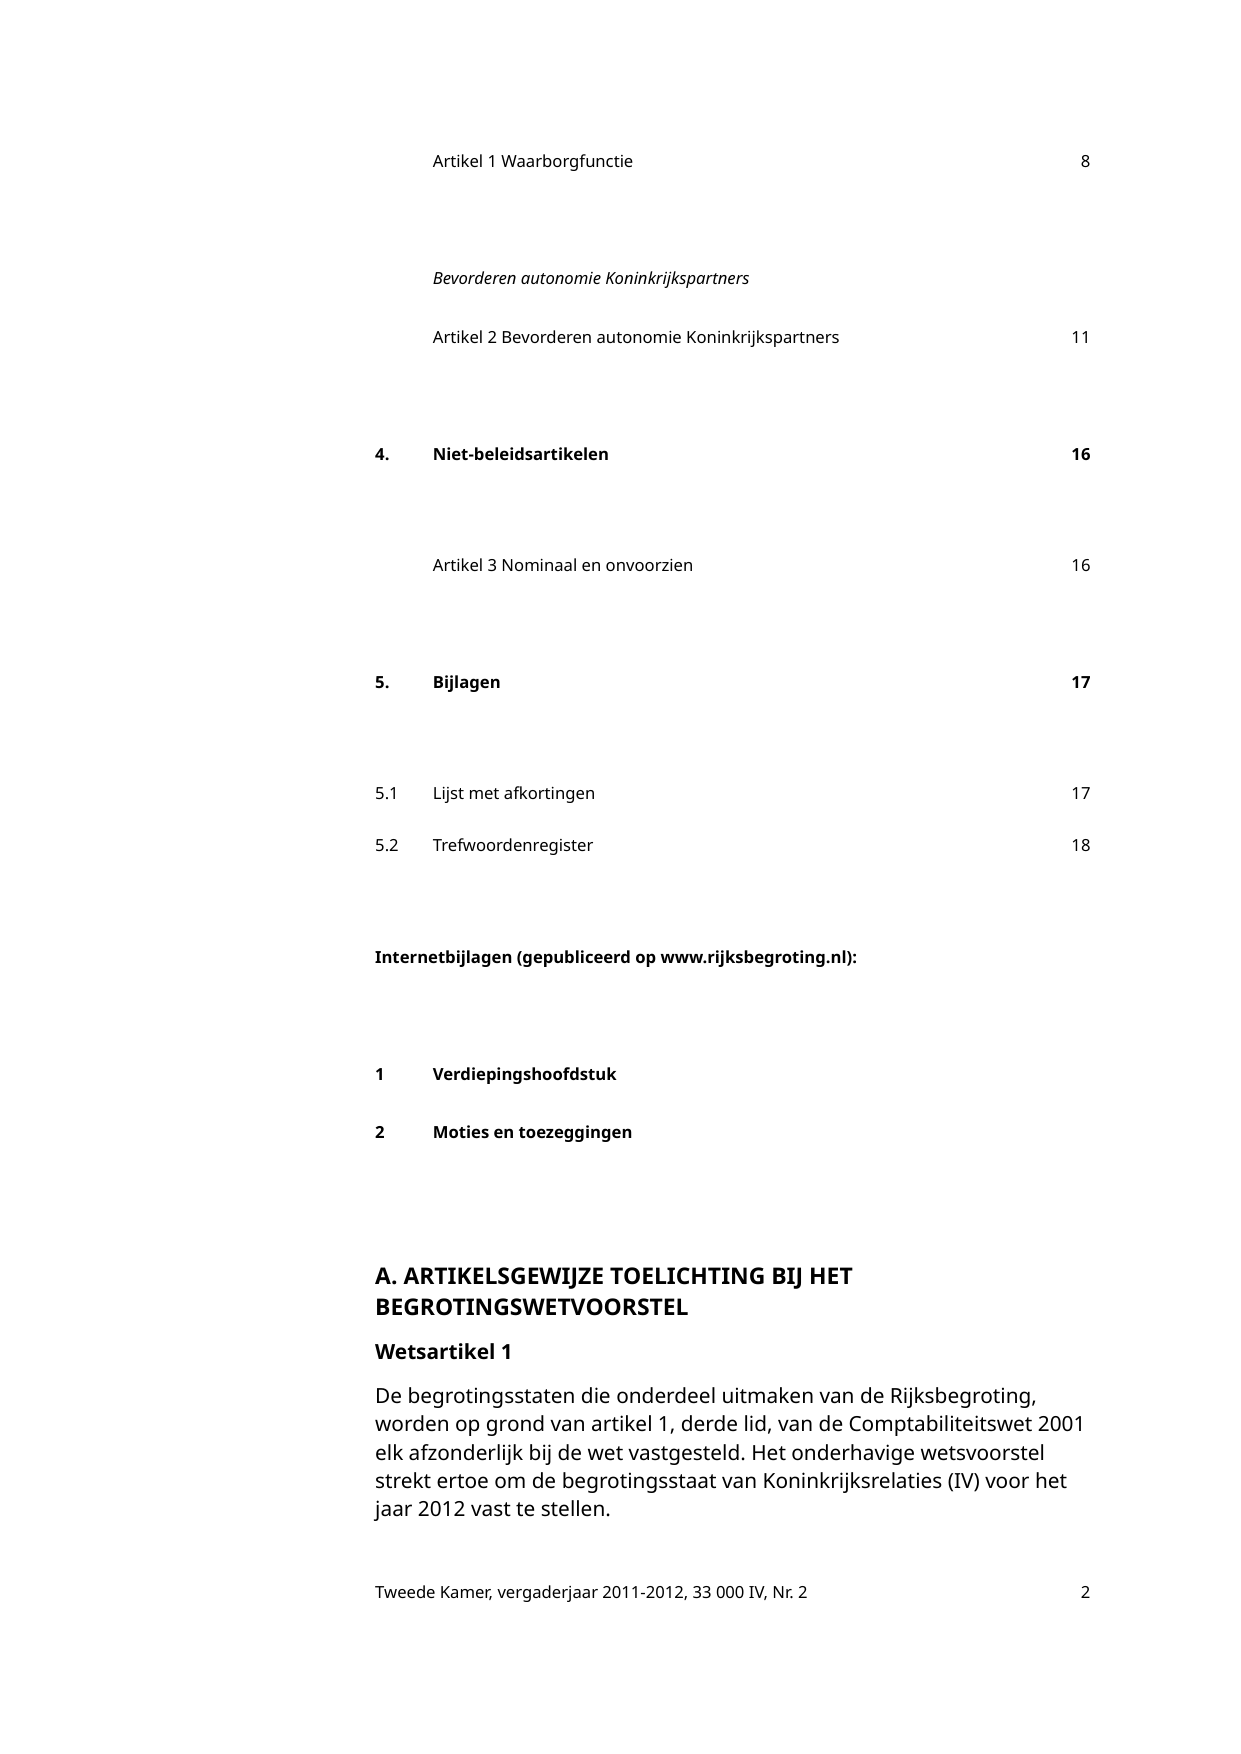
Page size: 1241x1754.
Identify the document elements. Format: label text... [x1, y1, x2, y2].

table_cell 1 [375, 1062, 433, 1121]
table_cell Niet-beleidsartikelen [433, 442, 1032, 495]
table_cell [1032, 887, 1090, 945]
table_cell 16 [1032, 442, 1090, 495]
table_cell [1032, 723, 1090, 781]
table_cell [433, 723, 1032, 781]
table_cell [433, 1004, 1032, 1062]
table_cell [375, 553, 433, 612]
table_cell [375, 209, 433, 267]
table_cell 2 [375, 1121, 433, 1179]
table_cell [375, 612, 433, 670]
table_cell [1032, 495, 1090, 553]
table_cell Trefwoordenregister [433, 834, 1032, 887]
table_cell Artikel 2 Bevorderen autonomie Koninkrijkspartners [433, 325, 1032, 384]
table_cell [375, 150, 433, 208]
table_cell [375, 267, 433, 325]
table_cell Artikel 1 Waarborgfunctie [433, 150, 1032, 208]
table_cell 16 [1032, 553, 1090, 612]
table_cell [433, 209, 1032, 267]
table_cell 4. [375, 442, 433, 495]
table_cell [375, 325, 433, 384]
table_cell [375, 495, 433, 553]
table_cell [433, 384, 1032, 442]
table_cell 5.2 [375, 834, 433, 887]
table_cell Verdiepingshoofdstuk [433, 1062, 1032, 1121]
table_cell 17 [1032, 670, 1090, 723]
table_cell Artikel 3 Nominaal en onvoorzien [433, 553, 1032, 612]
table_cell [1032, 1004, 1090, 1062]
table_cell [375, 384, 433, 442]
table_cell Bevorderen autonomie Koninkrijkspartners [433, 267, 1032, 325]
table_cell Lijst met afkortingen [433, 781, 1032, 834]
table_cell 11 [1032, 325, 1090, 384]
table_cell 8 [1032, 150, 1090, 208]
table_cell [1032, 612, 1090, 670]
table_cell [1032, 384, 1090, 442]
table_cell Bijlagen [433, 670, 1032, 723]
table_cell [433, 612, 1032, 670]
table_cell 5. [375, 670, 433, 723]
table_cell [1032, 1062, 1090, 1121]
table_cell Moties en toezeggingen [433, 1121, 1032, 1179]
table_cell [1032, 267, 1090, 325]
table_cell [433, 495, 1032, 553]
table_cell [375, 723, 433, 781]
table_cell 17 [1032, 781, 1090, 834]
table_cell [1032, 209, 1090, 267]
subtitle A. ARTIKELSGEWIJZE TOELICHTING BIJ HET BEGROTINGSWETVOORSTEL [375, 1260, 1090, 1322]
table_cell [1032, 945, 1090, 1004]
table_cell Internetbijlagen (gepubliceerd op www.rijksbegroting.nl): [375, 945, 1032, 1004]
table_cell [375, 887, 433, 945]
table_cell [375, 1004, 433, 1062]
table_cell [1032, 1121, 1090, 1179]
text Wetsartikel 1 [375, 1337, 1090, 1366]
table_cell 18 [1032, 834, 1090, 887]
table_cell [433, 887, 1032, 945]
table_cell 5.1 [375, 781, 433, 834]
text De begrotingsstaten die onderdeel uitmaken van de Rijksbegroting, worden op grond van artikel 1, derde lid, van de Comptabiliteitswet 2001 elk afzonderlijk bij de wet vastgesteld. Het onderhavige wetsvoorstel strekt ertoe om de begrotingsstaat van Koninkrijksrelaties (IV) voor het jaar 2012 vast te stellen. [375, 1381, 1090, 1523]
